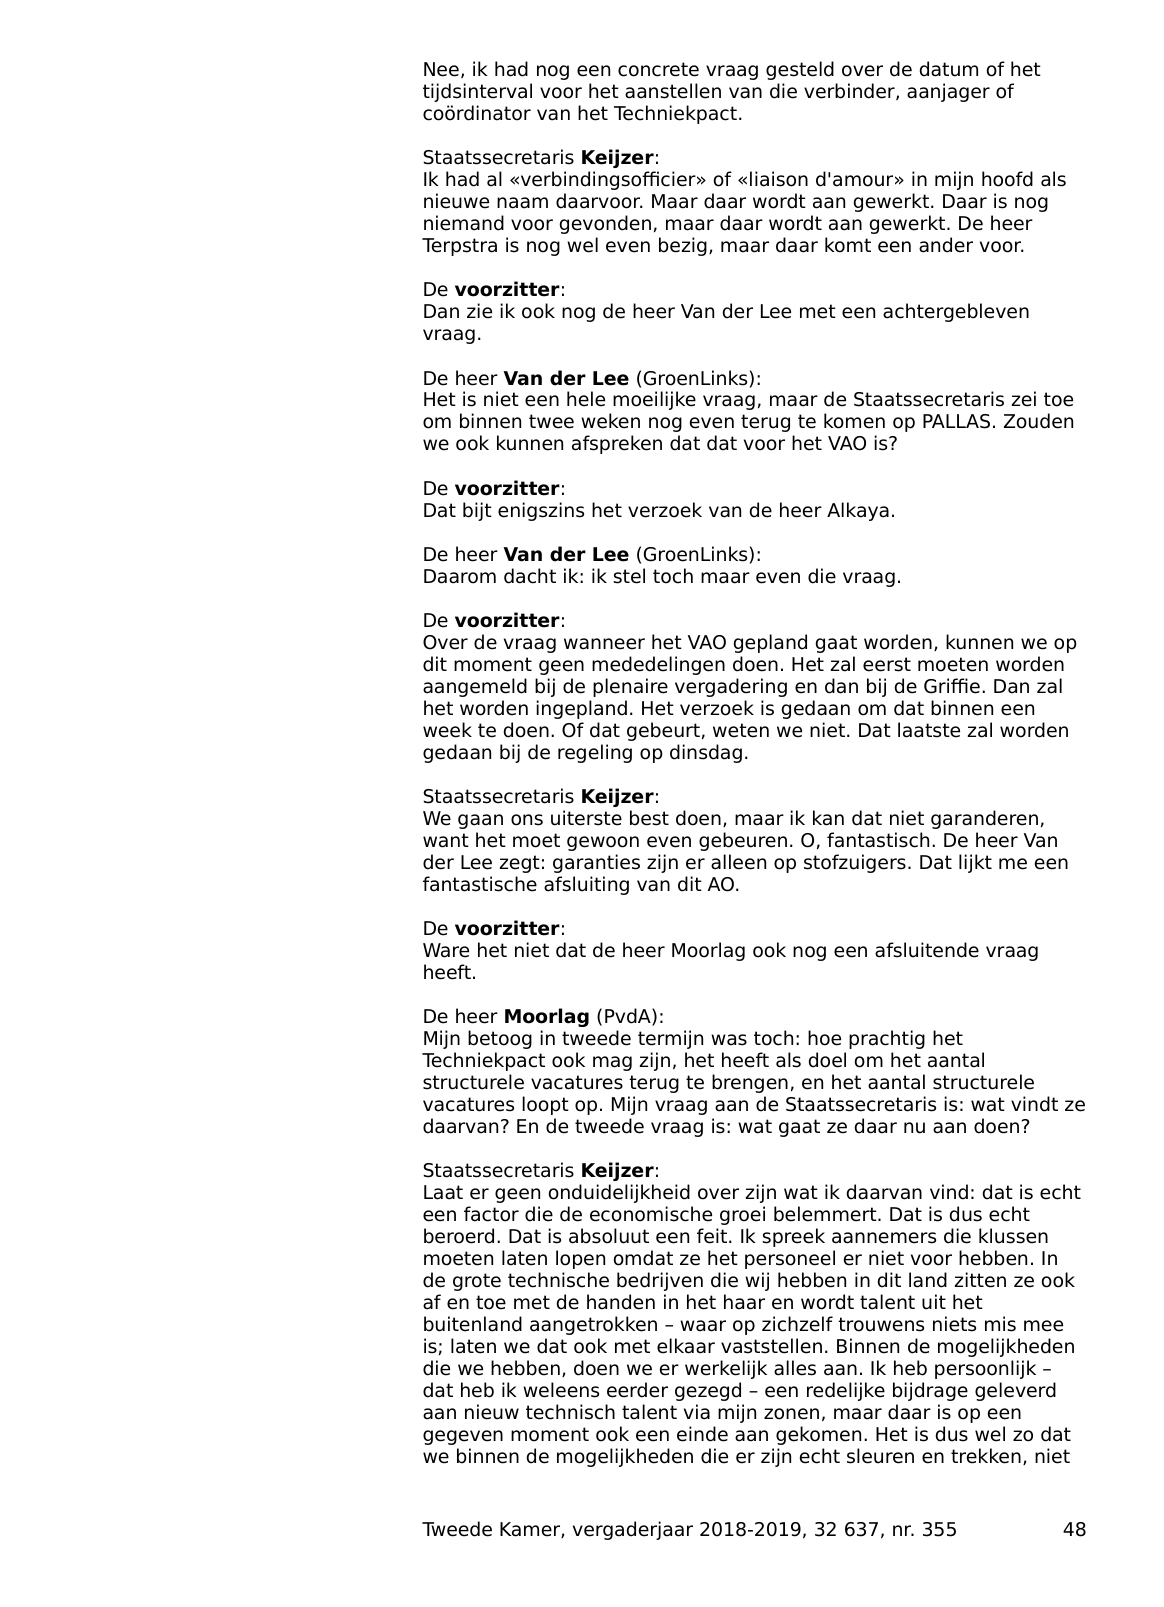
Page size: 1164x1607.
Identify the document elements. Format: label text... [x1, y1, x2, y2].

text De voorzitter: [422, 610, 1087, 632]
text Dan zie ik ook nog de heer Van der Lee met een achtergebleven vraag. [422, 301, 1087, 345]
text Het is niet een hele moeilijke vraag, maar de Staatssecretaris zei toe om binnen twee weken nog even terug te komen op PALLAS. Zouden we ook kunnen afspreken dat dat voor het VAO is? [422, 389, 1087, 455]
text Dat bijt enigszins het verzoek van de heer Alkaya. [422, 499, 1087, 521]
text Ik had al «verbindingsofficier» of «liaison d'amour» in mijn hoofd als nieuwe naam daarvoor. Maar daar wordt aan gewerkt. Daar is nog niemand voor gevonden, maar daar wordt aan gewerkt. De heer Terpstra is nog wel even bezig, maar daar komt een ander voor. [422, 169, 1087, 257]
text De heer Moorlag (PvdA): [422, 1006, 1087, 1028]
text De voorzitter: [422, 918, 1087, 940]
text De heer Van der Lee (GroenLinks): [422, 544, 1087, 566]
text Staatssecretaris Keijzer: [422, 147, 1087, 169]
text Daarom dacht ik: ik stel toch maar even die vraag. [422, 566, 1087, 588]
text We gaan ons uiterste best doen, maar ik kan dat niet garanderen, want het moet gewoon even gebeuren. O, fantastisch. De heer Van der Lee zegt: garanties zijn er alleen op stofzuigers. Dat lijkt me een fantastische afsluiting van dit AO. [422, 808, 1087, 896]
text Staatssecretaris Keijzer: [422, 786, 1087, 808]
text Nee, ik had nog een concrete vraag gesteld over de datum of het tijdsinterval voor het aanstellen van die verbinder, aanjager of coördinator van het Techniekpact. [422, 59, 1087, 125]
text De voorzitter: [422, 279, 1087, 301]
text De heer Van der Lee (GroenLinks): [422, 367, 1087, 389]
text De voorzitter: [422, 477, 1087, 499]
text Ware het niet dat de heer Moorlag ook nog een afsluitende vraag heeft. [422, 940, 1087, 984]
text Mijn betoog in tweede termijn was toch: hoe prachtig het Techniekpact ook mag zijn, het heeft als doel om het aantal structurele vacatures terug te brengen, en het aantal structurele vacatures loopt op. Mijn vraag aan de Staatssecretaris is: wat vindt ze daarvan? En de tweede vraag is: wat gaat ze daar nu aan doen? [422, 1028, 1087, 1138]
text Laat er geen onduidelijkheid over zijn wat ik daarvan vind: dat is echt een factor die de economische groei belemmert. Dat is dus echt beroerd. Dat is absoluut een feit. Ik spreek aannemers die klussen moeten laten lopen omdat ze het personeel er niet voor hebben. In de grote technische bedrijven die wij hebben in dit land zitten ze ook af en toe met de handen in het haar en wordt talent uit het buitenland aangetrokken – waar op zichzelf trouwens niets mis mee is; laten we dat ook met elkaar vaststellen. Binnen de mogelijkheden die we hebben, doen we er werkelijk alles aan. Ik heb persoonlijk – dat heb ik weleens eerder gezegd – een redelijke bijdrage geleverd aan nieuw technisch talent via mijn zonen, maar daar is op een gegeven moment ook een einde aan gekomen. Het is dus wel zo dat we binnen de mogelijkheden die er zijn echt sleuren en trekken, niet [422, 1182, 1087, 1468]
text Over de vraag wanneer het VAO gepland gaat worden, kunnen we op dit moment geen mededelingen doen. Het zal eerst moeten worden aangemeld bij de plenaire vergadering en dan bij de Griffie. Dan zal het worden ingepland. Het verzoek is gedaan om dat binnen een week te doen. Of dat gebeurt, weten we niet. Dat laatste zal worden gedaan bij de regeling op dinsdag. [422, 632, 1087, 764]
text Staatssecretaris Keijzer: [422, 1160, 1087, 1182]
